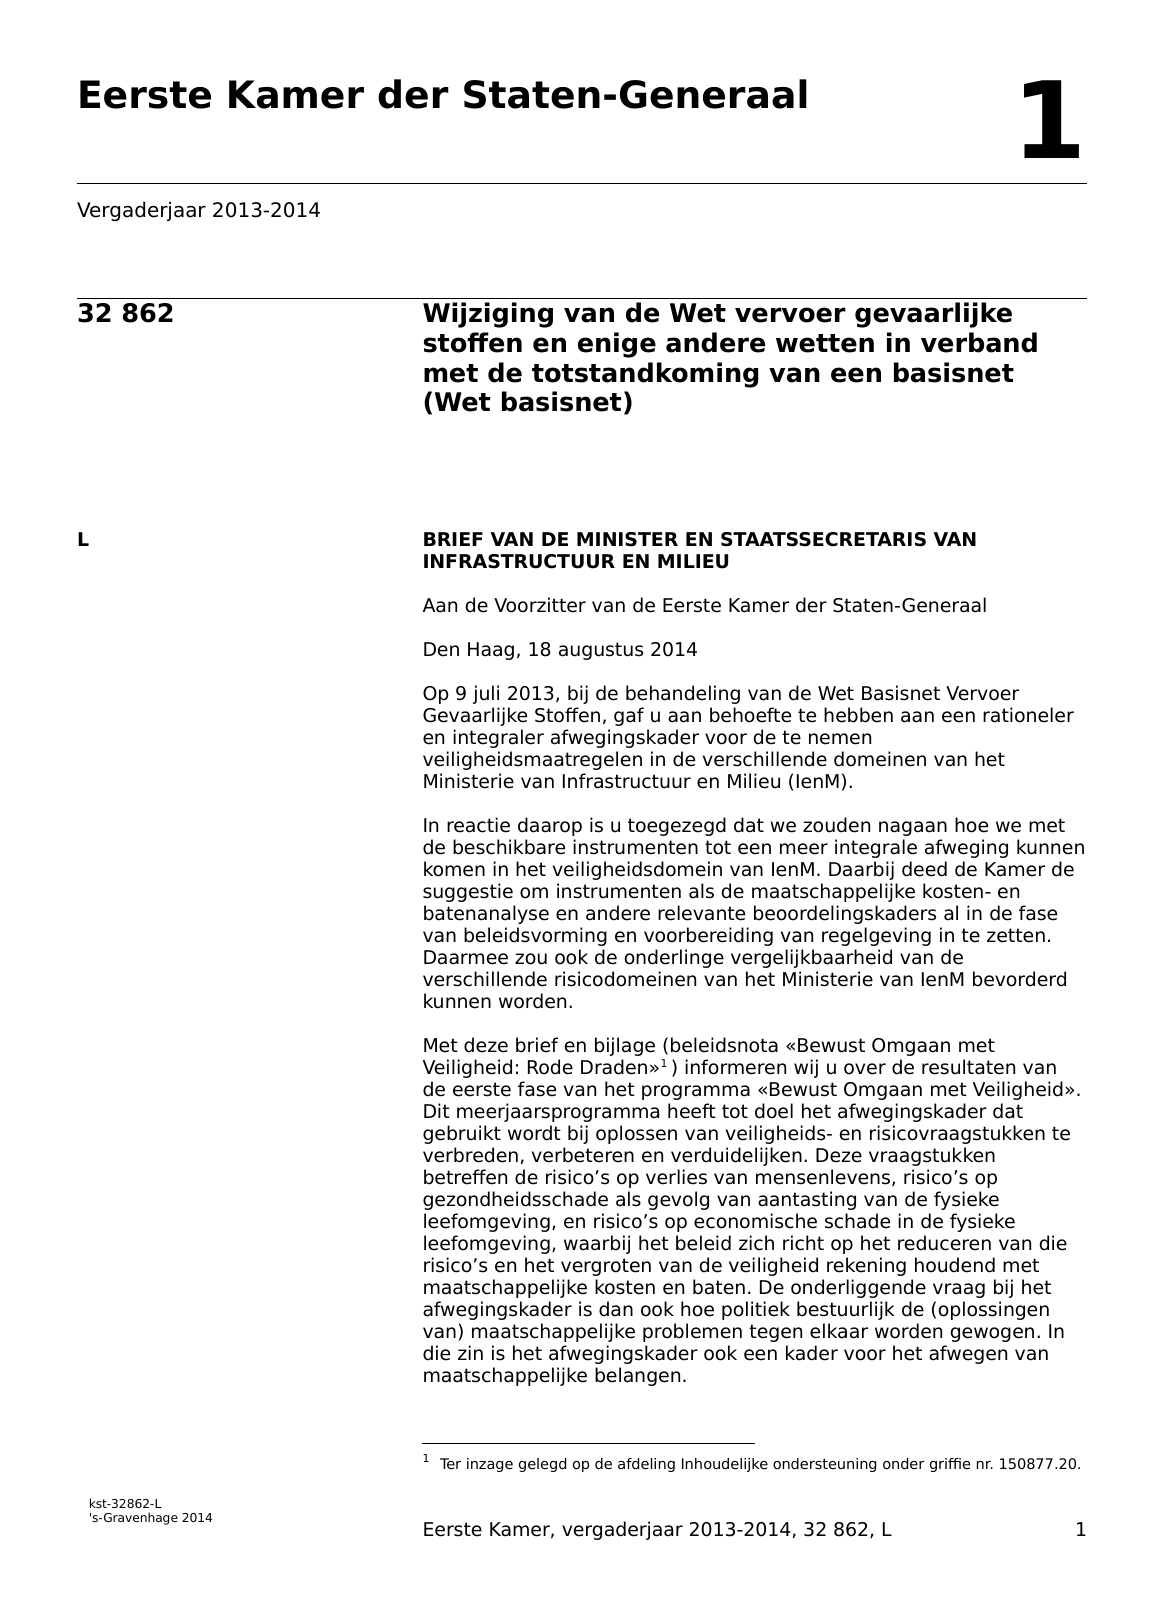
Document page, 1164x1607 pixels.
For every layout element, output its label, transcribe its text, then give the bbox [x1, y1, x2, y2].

table_cell Vergaderjaar 2013-2014 [77, 184, 1087, 298]
text Met deze brief en bijlage (beleidsnota «Bewust Omgaan met Veiligheid: Rode Draden») informeren wij u over de resultaten van de eerste fase van het programma «Bewust Omgaan met Veiligheid». Dit meerjaarsprogramma heeft tot doel het afwegingskader dat gebruikt wordt bij oplossen van veiligheids- en risicovraagstukken te verbreden, verbeteren en verduidelijken. Deze vraagstukken betreffen de risico’s op verlies van mensenlevens, risico’s op gezondheidsschade als gevolg van aantasting van de fysieke leefomgeving, en risico’s op economische schade in de fysieke leefomgeving, waarbij het beleid zich richt op het reduceren van die risico’s en het vergroten van de veiligheid rekening houdend met maatschappelijke kosten en baten. De onderliggende vraag bij het afwegingskader is dan ook hoe politiek bestuurlijk de (oplossingen van) maatschappelijke problemen tegen elkaar worden gewogen. In die zin is het afwegingskader ook een kader voor het afwegen van maatschappelijke belangen. [422, 1035, 1087, 1387]
text kst-32862-L [88, 1497, 323, 1511]
table_header 1 [886, 59, 1087, 183]
text Ter inzage gelegd op de afdeling Inhoudelijke ondersteuning onder griffie nr. 150877.20. [422, 1452, 1087, 1474]
subtitle 32 862 Wijziging van de Wet vervoer gevaarlijke stoffen en enige andere wetten in verband met de totstandkoming van een basisnet (Wet basisnet) [77, 299, 1087, 418]
text Op 9 juli 2013, bij de behandeling van de Wet Basisnet Vervoer Gevaarlijke Stoffen, gaf u aan behoefte te hebben aan een rationeler en integraler afwegingskader voor de te nemen veiligheidsmaatregelen in de verschillende domeinen van het Ministerie van Infrastructuur en Milieu (IenM). [422, 683, 1087, 793]
table_header Eerste Kamer der Staten-Generaal [77, 59, 886, 183]
subtitle L BRIEF VAN DE MINISTER EN STAATSSECRETARIS VAN INFRASTRUCTUUR EN MILIEU [77, 529, 1087, 573]
text In reactie daarop is u toegezegd dat we zouden nagaan hoe we met de beschikbare instrumenten tot een meer integrale afweging kunnen komen in het veiligheidsdomein van IenM. Daarbij deed de Kamer de suggestie om instrumenten als de maatschappelijke kosten- en batenanalyse en andere relevante beoordelingskaders al in de fase van beleidsvorming en voorbereiding van regelgeving in te zetten. Daarmee zou ook de onderlinge vergelijkbaarheid van de verschillende risicodomeinen van het Ministerie van IenM bevorderd kunnen worden. [422, 815, 1087, 1013]
text 's-Gravenhage 2014 [88, 1511, 323, 1525]
text Den Haag, 18 augustus 2014 [422, 639, 1087, 661]
text Aan de Voorzitter van de Eerste Kamer der Staten-Generaal [422, 595, 1087, 617]
